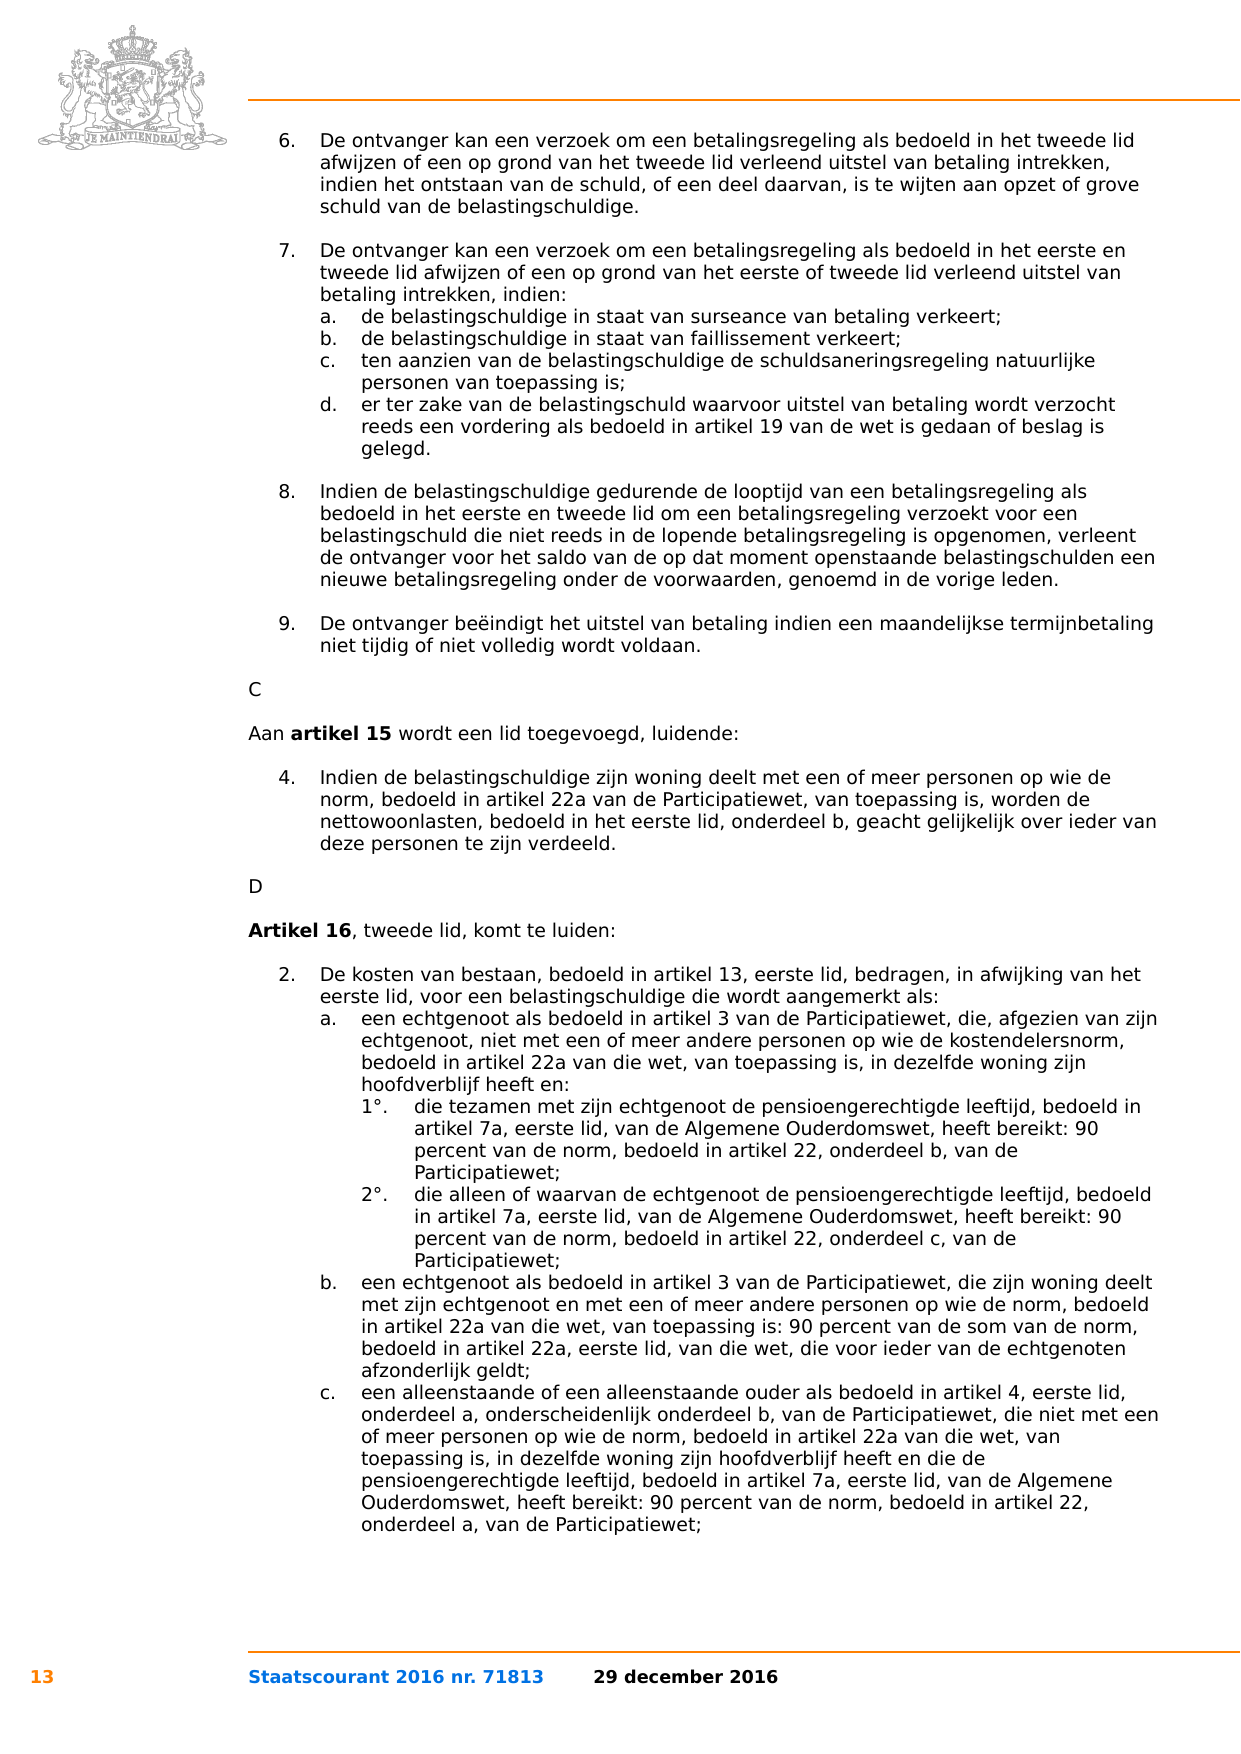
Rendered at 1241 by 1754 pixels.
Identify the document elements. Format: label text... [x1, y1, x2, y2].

text D [248, 876, 1163, 898]
text 1°. die tezamen met zijn echtgenoot de pensioengerechtigde leeftijd, bedoeld in artikel 7a, eerste lid, van de Algemene Ouderdomswet, heeft bereikt: 90 percent van de norm, bedoeld in artikel 22, onderdeel b, van de Participatiewet; [361, 1096, 1163, 1184]
picture [38, 25, 227, 150]
text a. een echtgenoot als bedoeld in artikel 3 van de Participatiewet, die, afgezien van zijn echtgenoot, niet met een of meer andere personen op wie de kostendelersnorm, bedoeld in artikel 22a van die wet, van toepassing is, in dezelfde woning zijn hoofdverblijf heeft en: [319, 1008, 1163, 1096]
text 2°. die alleen of waarvan de echtgenoot de pensioengerechtigde leeftijd, bedoeld in artikel 7a, eerste lid, van de Algemene Ouderdomswet, heeft bereikt: 90 percent van de norm, bedoeld in artikel 22, onderdeel c, van de Participatiewet; [361, 1184, 1163, 1272]
text 4. Indien de belastingschuldige zijn woning deelt met een of meer personen op wie de norm, bedoeld in artikel 22a van de Participatiewet, van toepassing is, worden de nettowoonlasten, bedoeld in het eerste lid, onderdeel b, geacht gelijkelijk over ieder van deze personen te zijn verdeeld. [278, 767, 1163, 854]
text 8. Indien de belastingschuldige gedurende de looptijd van een betalingsregeling als bedoeld in het eerste en tweede lid om een betalingsregeling verzoekt voor een belastingschuld die niet reeds in de lopende betalingsregeling is opgenomen, verleent de ontvanger voor het saldo van de op dat moment openstaande belastingschulden een nieuwe betalingsregeling onder de voorwaarden, genoemd in de vorige leden. [278, 481, 1163, 591]
text 2. De kosten van bestaan, bedoeld in artikel 13, eerste lid, bedragen, in afwijking van het eerste lid, voor een belastingschuldige die wordt aangemerkt als: [278, 964, 1163, 1008]
text b. de belastingschuldige in staat van faillissement verkeert; [319, 328, 1163, 349]
text 6. De ontvanger kan een verzoek om een betalingsregeling als bedoeld in het tweede lid afwijzen of een op grond van het tweede lid verleend uitstel van betaling intrekken, indien het ontstaan van de schuld, of een deel daarvan, is te wijten aan opzet of grove schuld van de belastingschuldige. [278, 130, 1163, 218]
text Artikel 16, tweede lid, komt te luiden: [248, 920, 1163, 942]
text C [248, 679, 1163, 701]
text 7. De ontvanger kan een verzoek om een betalingsregeling als bedoeld in het eerste en tweede lid afwijzen of een op grond van het eerste of tweede lid verleend uitstel van betaling intrekken, indien: [278, 240, 1163, 306]
text 9. De ontvanger beëindigt het uitstel van betaling indien een maandelijkse termijnbetaling niet tijdig of niet volledig wordt voldaan. [278, 613, 1163, 657]
text b. een echtgenoot als bedoeld in artikel 3 van de Participatiewet, die zijn woning deelt met zijn echtgenoot en met een of meer andere personen op wie de norm, bedoeld in artikel 22a van die wet, van toepassing is: 90 percent van de som van de norm, bedoeld in artikel 22a, eerste lid, van die wet, die voor ieder van de echtgenoten afzonderlijk geldt; [319, 1272, 1163, 1382]
text c. een alleenstaande of een alleenstaande ouder als bedoeld in artikel 4, eerste lid, onderdeel a, onderscheidenlijk onderdeel b, van de Participatiewet, die niet met een of meer personen op wie de norm, bedoeld in artikel 22a van die wet, van toepassing is, in dezelfde woning zijn hoofdverblijf heeft en die de pensioengerechtigde leeftijd, bedoeld in artikel 7a, eerste lid, van de Algemene Ouderdomswet, heeft bereikt: 90 percent van de norm, bedoeld in artikel 22, onderdeel a, van de Participatiewet; [319, 1382, 1163, 1536]
text d. er ter zake van de belastingschuld waarvoor uitstel van betaling wordt verzocht reeds een vordering als bedoeld in artikel 19 van de wet is gedaan of beslag is gelegd. [319, 393, 1163, 459]
text Aan artikel 15 wordt een lid toegevoegd, luidende: [248, 723, 1163, 745]
text c. ten aanzien van de belastingschuldige de schuldsaneringsregeling natuurlijke personen van toepassing is; [319, 349, 1163, 393]
text a. de belastingschuldige in staat van surseance van betaling verkeert; [319, 306, 1163, 328]
